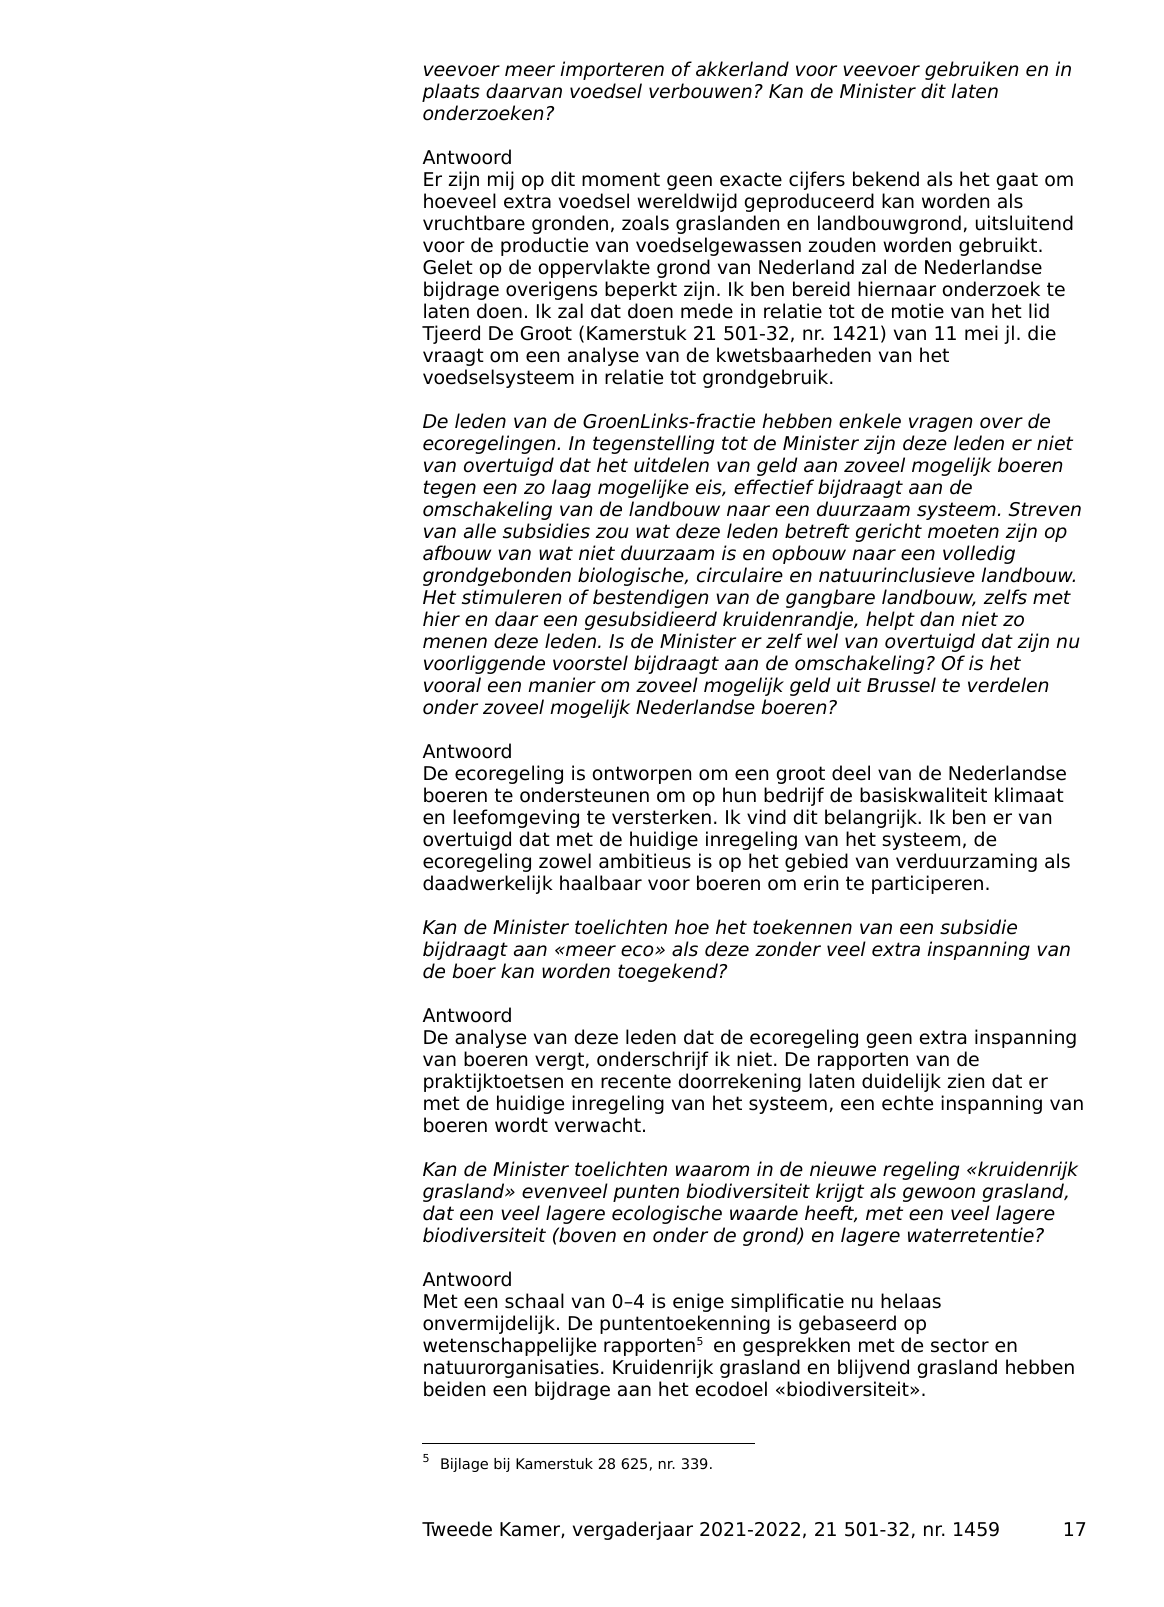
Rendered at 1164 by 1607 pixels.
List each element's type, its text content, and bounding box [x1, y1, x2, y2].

text Kan de Minister toelichten hoe het toekennen van een subsidie bijdraagt aan «meer eco» als deze zonder veel extra inspanning van de boer kan worden toegekend? [422, 917, 1087, 983]
text Bijlage bij Kamerstuk 28 625, nr. 339. [422, 1452, 1087, 1474]
text veevoer meer importeren of akkerland voor veevoer gebruiken en in plaats daarvan voedsel verbouwen? Kan de Minister dit laten onderzoeken? [422, 59, 1087, 125]
text Antwoord [422, 147, 1087, 169]
text Kan de Minister toelichten waarom in de nieuwe regeling «kruidenrijk grasland» evenveel punten biodiversiteit krijgt als gewoon grasland, dat een veel lagere ecologische waarde heeft, met een veel lagere biodiversiteit (boven en onder de grond) en lagere waterretentie? [422, 1159, 1087, 1247]
text Antwoord [422, 1269, 1087, 1291]
text Er zijn mij op dit moment geen exacte cijfers bekend als het gaat om hoeveel extra voedsel wereldwijd geproduceerd kan worden als vruchtbare gronden, zoals graslanden en landbouwgrond, uitsluitend voor de productie van voedselgewassen zouden worden gebruikt. Gelet op de oppervlakte grond van Nederland zal de Nederlandse bijdrage overigens beperkt zijn. Ik ben bereid hiernaar onderzoek te laten doen. Ik zal dat doen mede in relatie tot de motie van het lid Tjeerd De Groot (Kamerstuk 21 501-32, nr. 1421) van 11 mei jl. die vraagt om een analyse van de kwetsbaarheden van het voedselsysteem in relatie tot grondgebruik. [422, 169, 1087, 389]
text Antwoord [422, 1005, 1087, 1027]
text De leden van de GroenLinks-fractie hebben enkele vragen over de ecoregelingen. In tegenstelling tot de Minister zijn deze leden er niet van overtuigd dat het uitdelen van geld aan zoveel mogelijk boeren tegen een zo laag mogelijke eis, effectief bijdraagt aan de omschakeling van de landbouw naar een duurzaam systeem. Streven van alle subsidies zou wat deze leden betreft gericht moeten zijn op afbouw van wat niet duurzaam is en opbouw naar een volledig grondgebonden biologische, circulaire en natuurinclusieve landbouw. Het stimuleren of bestendigen van de gangbare landbouw, zelfs met hier en daar een gesubsidieerd kruidenrandje, helpt dan niet zo menen deze leden. Is de Minister er zelf wel van overtuigd dat zijn nu voorliggende voorstel bijdraagt aan de omschakeling? Of is het vooral een manier om zoveel mogelijk geld uit Brussel te verdelen onder zoveel mogelijk Nederlandse boeren? [422, 411, 1087, 719]
text De ecoregeling is ontworpen om een groot deel van de Nederlandse boeren te ondersteunen om op hun bedrijf de basiskwaliteit klimaat en leefomgeving te versterken. Ik vind dit belangrijk. Ik ben er van overtuigd dat met de huidige inregeling van het systeem, de ecoregeling zowel ambitieus is op het gebied van verduurzaming als daadwerkelijk haalbaar voor boeren om erin te participeren. [422, 763, 1087, 895]
text Antwoord [422, 741, 1087, 763]
text De analyse van deze leden dat de ecoregeling geen extra inspanning van boeren vergt, onderschrijf ik niet. De rapporten van de praktijktoetsen en recente doorrekening laten duidelijk zien dat er met de huidige inregeling van het systeem, een echte inspanning van boeren wordt verwacht. [422, 1027, 1087, 1137]
text Met een schaal van 0–4 is enige simplificatie nu helaas onvermijdelijk. De puntentoekenning is gebaseerd op wetenschappelijke rapporten en gesprekken met de sector en natuurorganisaties. Kruidenrijk grasland en blijvend grasland hebben beiden een bijdrage aan het ecodoel «biodiversiteit». [422, 1291, 1087, 1401]
